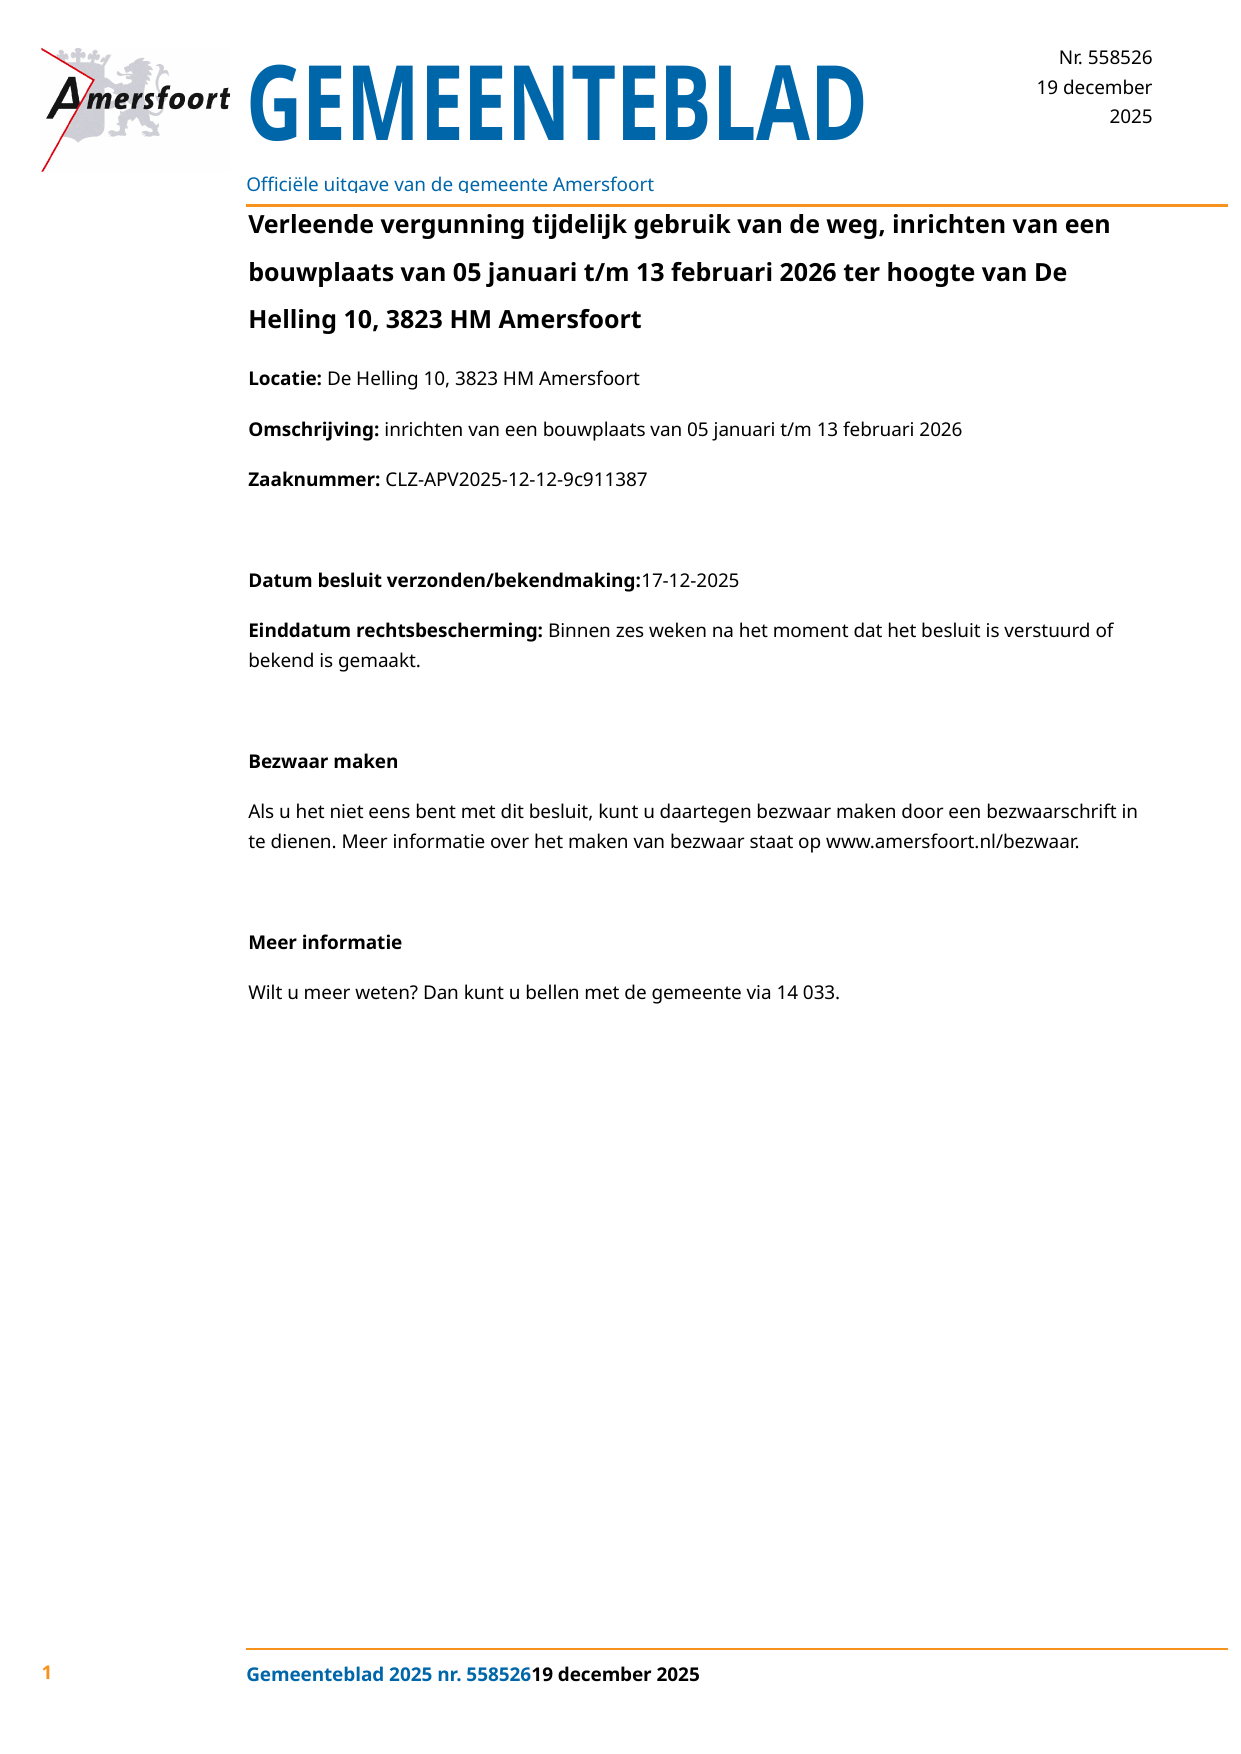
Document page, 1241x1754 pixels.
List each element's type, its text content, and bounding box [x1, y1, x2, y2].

text Einddatum rechtsbescherming: Binnen zes weken na het moment dat het besluit is verstuurd of bekend is gemaakt. [248, 618, 1152, 673]
text Datum besluit verzonden/bekendmaking:17-12-2025 [248, 567, 1152, 593]
text Bezwaar maken [248, 748, 1152, 774]
text Meer informatie [248, 929, 1152, 954]
text Verleende vergunning tijdelijk gebruik van de weg, inrichten van een bouwplaats van 05 januari t/m 13 februari 2026 ter hoogte van De Helling 10, 3823 HM Amersfoort [248, 207, 1152, 336]
text Omschrijving: inrichten van een bouwplaats van 05 januari t/m 13 februari 2026 [248, 416, 1152, 442]
picture [41, 47, 231, 172]
text Wilt u meer weten? Dan kunt u bellen met de gemeente via 14 033. [248, 979, 1152, 1005]
text Locatie: De Helling 10, 3823 HM Amersfoort [248, 366, 1152, 391]
text Zaaknummer: CLZ-APV2025-12-12-9c911387 [248, 466, 1152, 492]
text Als u het niet eens bent met dit besluit, kunt u daartegen bezwaar maken door een bezwaarschrift in te dienen. Meer informatie over het maken van bezwaar staat op www.amersfoort.nl/bezwaar. [248, 798, 1152, 854]
